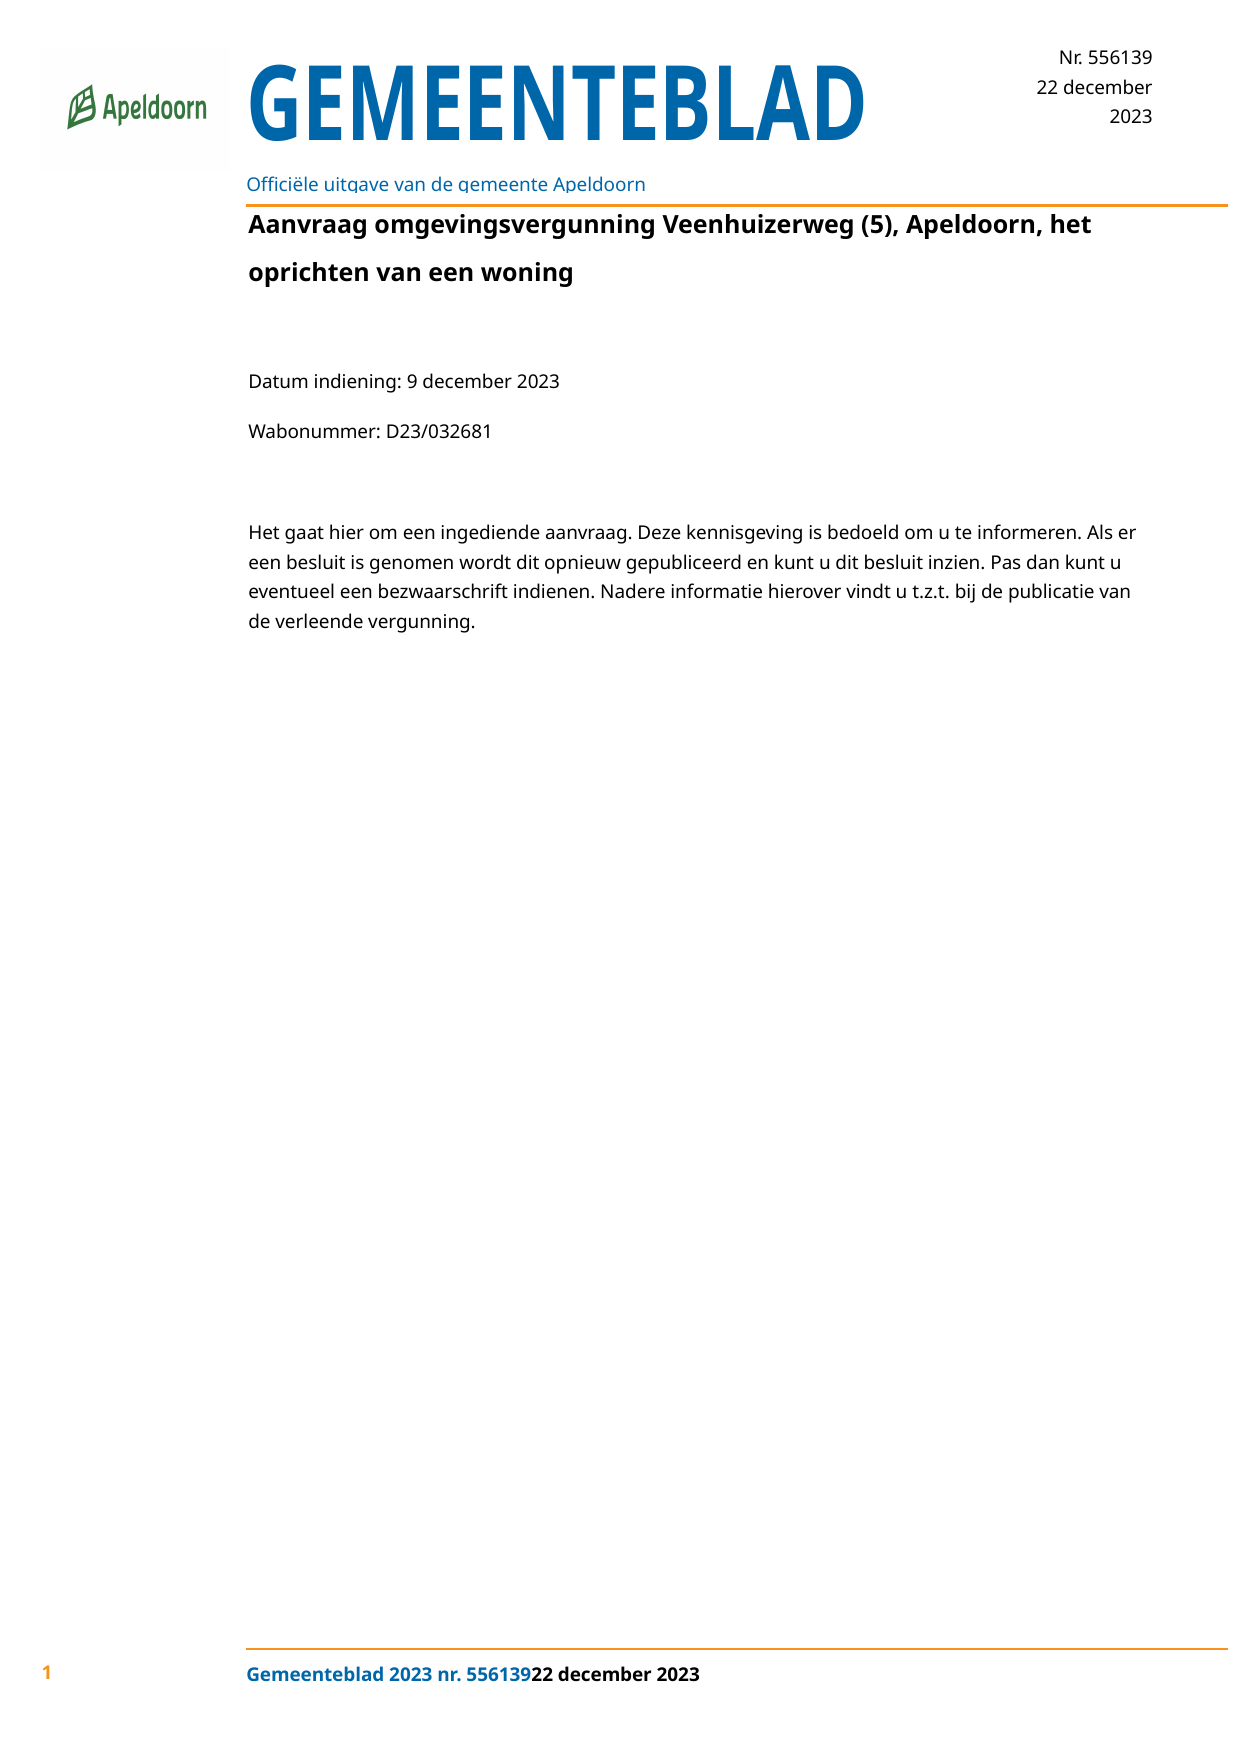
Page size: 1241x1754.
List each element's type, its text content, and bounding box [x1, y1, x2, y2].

text Wabonummer: D23/032681 [248, 419, 1152, 444]
text Aanvraag omgevingsvergunning Veenhuizerweg (5), Apeldoorn, het oprichten van een woning [248, 207, 1152, 288]
text Het gaat hier om een ingediende aanvraag. Deze kennisgeving is bedoeld om u te informeren. Als er een besluit is genomen wordt dit opnieuw gepubliceerd en kunt u dit besluit inzien. Pas dan kunt u eventueel een bezwaarschrift indienen. Nadere informatie hierover vindt u t.z.t. bij de publicatie van de verleende vergunning. [248, 519, 1152, 634]
picture [41, 47, 231, 172]
text Datum indiening: 9 december 2023 [248, 368, 1152, 394]
